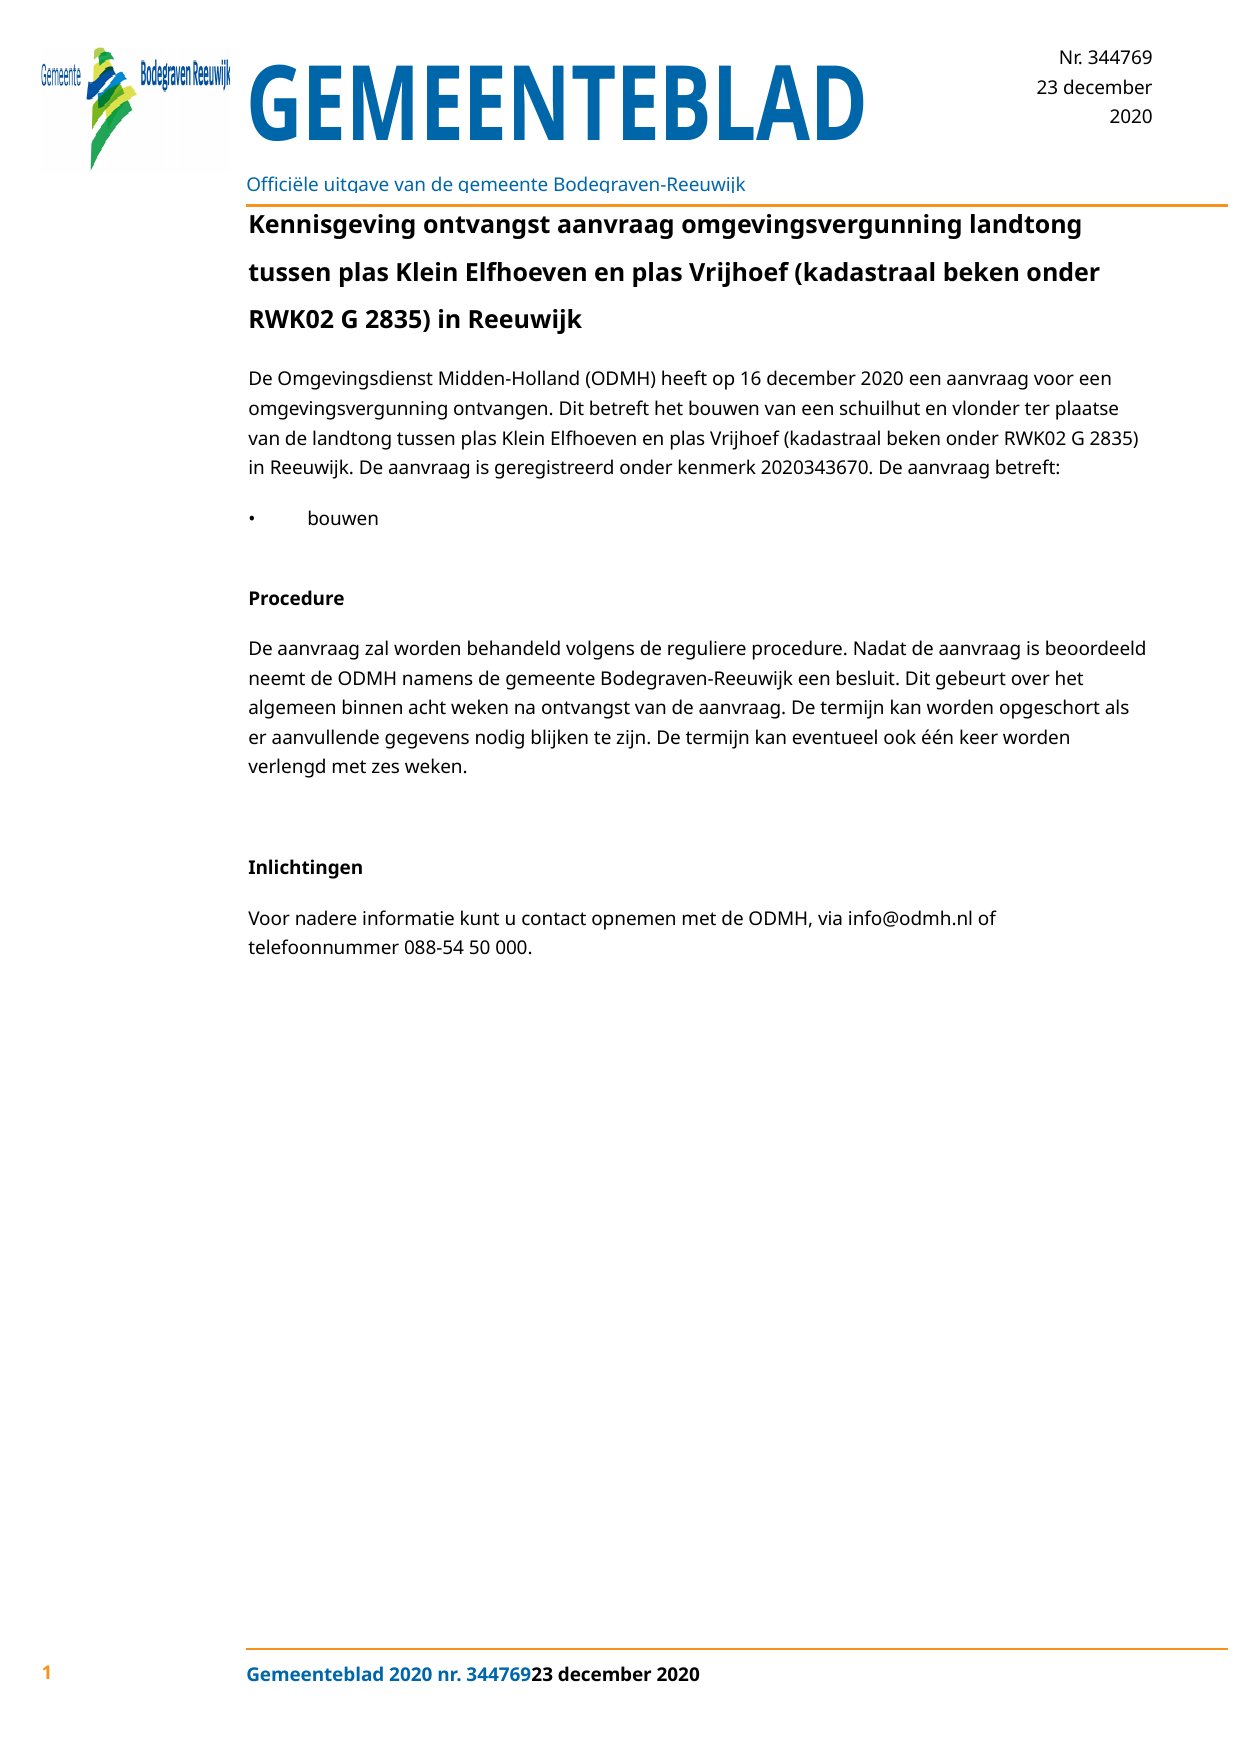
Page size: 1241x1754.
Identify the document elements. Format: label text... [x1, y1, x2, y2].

text Inlichtingen [248, 854, 1152, 880]
text De aanvraag zal worden behandeld volgens de reguliere procedure. Nadat de aanvraag is beoordeeld neemt de ODMH namens de gemeente Bodegraven-Reeuwijk een besluit. Dit gebeurt over het algemeen binnen acht weken na ontvangst van de aanvraag. De termijn kan worden opgeschort als er aanvullende gegevens nodig blijken te zijn. De termijn kan eventueel ook één keer worden verlengd met zes weken. [248, 635, 1152, 779]
text Procedure [248, 585, 1152, 610]
text Kennisgeving ontvangst aanvraag omgevingsvergunning landtong tussen plas Klein Elfhoeven en plas Vrijhoef (kadastraal beken onder RWK02 G 2835) in Reeuwijk [248, 207, 1152, 336]
text Voor nadere informatie kunt u contact opnemen met de ODMH, via info@odmh.nl of telefoonnummer 088-54 50 000. [248, 905, 1152, 960]
list bouwen [248, 505, 1152, 530]
picture [41, 47, 231, 172]
text De Omgevingsdienst Midden-Holland (ODMH) heeft op 16 december 2020 een aanvraag voor een omgevingsvergunning ontvangen. Dit betreft het bouwen van een schuilhut en vlonder ter plaatse van de landtong tussen plas Klein Elfhoeven en plas Vrijhoef (kadastraal beken onder RWK02 G 2835) in Reeuwijk. De aanvraag is geregistreerd onder kenmerk 2020343670. De aanvraag betreft: [248, 366, 1152, 480]
